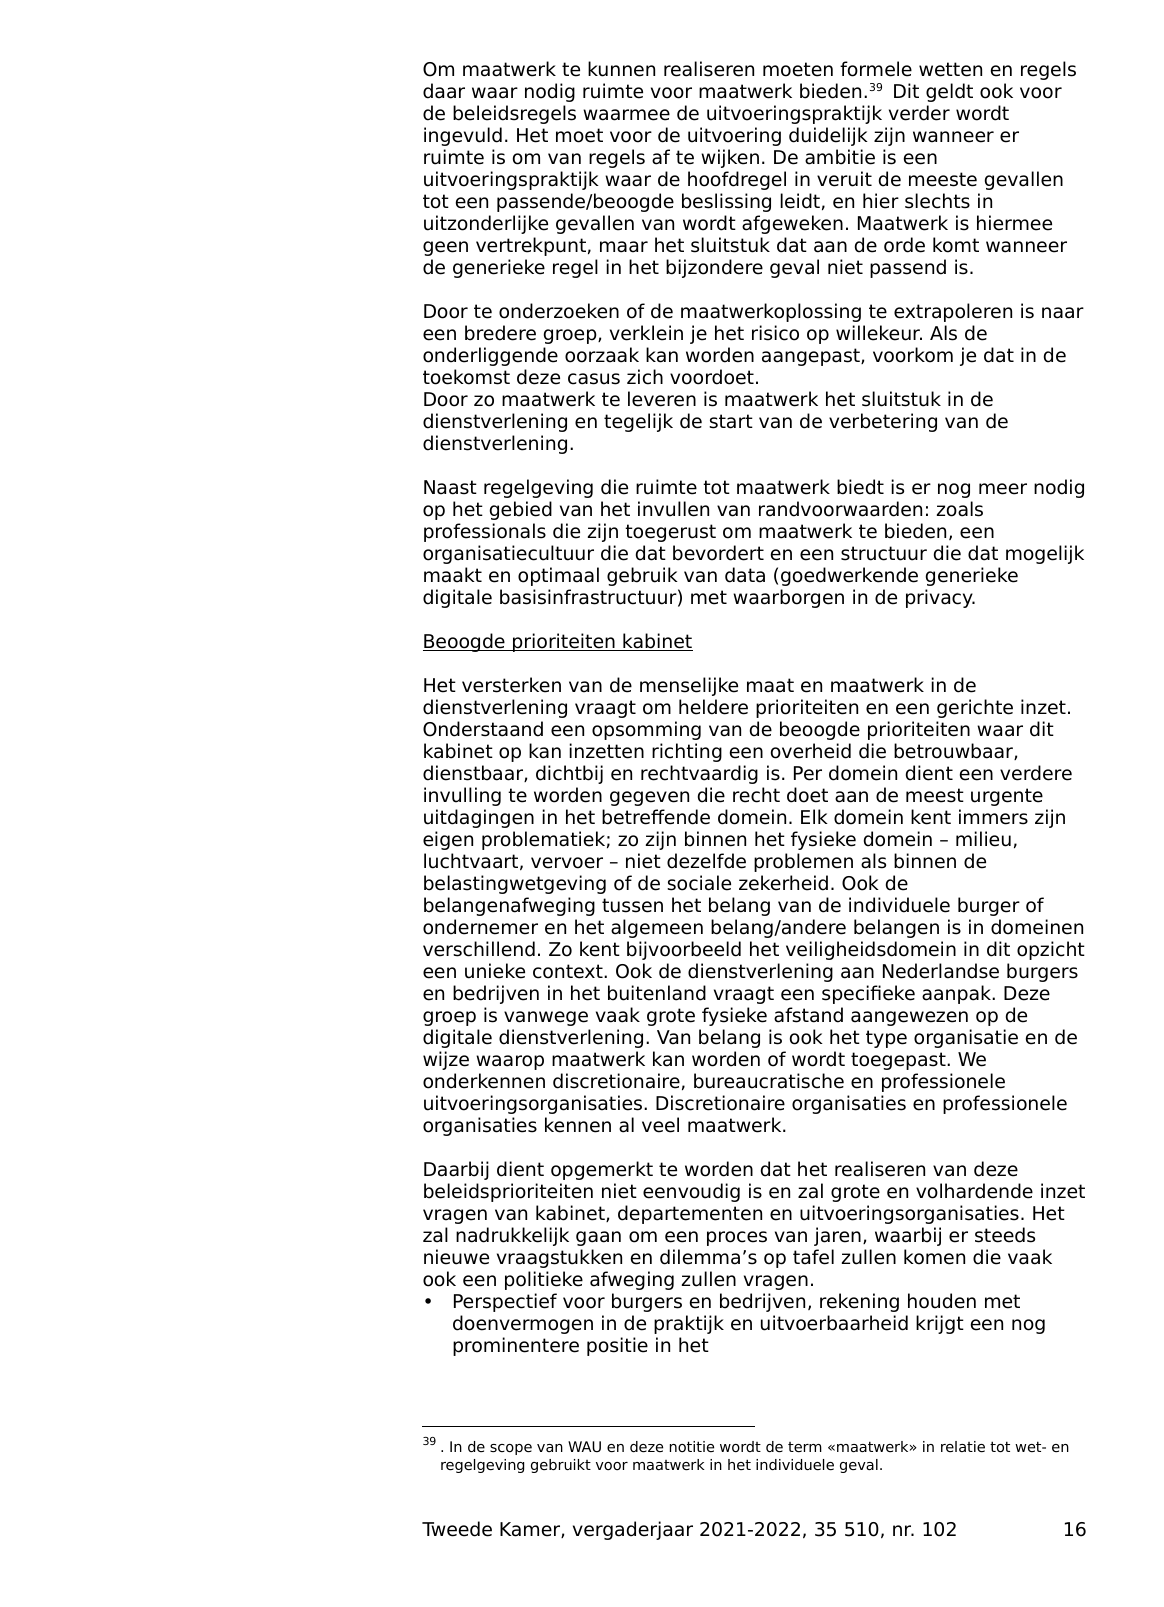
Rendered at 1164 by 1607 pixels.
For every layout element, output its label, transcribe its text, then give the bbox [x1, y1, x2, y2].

text Daarbij dient opgemerkt te worden dat het realiseren van deze beleidsprioriteiten niet eenvoudig is en zal grote en volhardende inzet vragen van kabinet, departementen en uitvoeringsorganisaties. Het zal nadrukkelijk gaan om een proces van jaren, waarbij er steeds nieuwe vraagstukken en dilemma’s op tafel zullen komen die vaak ook een politieke afweging zullen vragen. [422, 1159, 1087, 1291]
subtitle Beoogde prioriteiten kabinet [422, 631, 1087, 653]
text Het versterken van de menselijke maat en maatwerk in de dienstverlening vraagt om heldere prioriteiten en een gerichte inzet. Onderstaand een opsomming van de beoogde prioriteiten waar dit kabinet op kan inzetten richting een overheid die betrouwbaar, dienstbaar, dichtbij en rechtvaardig is. Per domein dient een verdere invulling te worden gegeven die recht doet aan de meest urgente uitdagingen in het betreffende domein. Elk domein kent immers zijn eigen problematiek; zo zijn binnen het fysieke domein – milieu, luchtvaart, vervoer – niet dezelfde problemen als binnen de belastingwetgeving of de sociale zekerheid. Ook de belangenafweging tussen het belang van de individuele burger of ondernemer en het algemeen belang/andere belangen is in domeinen verschillend. Zo kent bijvoorbeeld het veiligheidsdomein in dit opzicht een unieke context. Ook de dienstverlening aan Nederlandse burgers en bedrijven in het buitenland vraagt een specifieke aanpak. Deze groep is vanwege vaak grote fysieke afstand aangewezen op de digitale dienstverlening. Van belang is ook het type organisatie en de wijze waarop maatwerk kan worden of wordt toegepast. We onderkennen discretionaire, bureaucratische en professionele uitvoeringsorganisaties. Discretionaire organisaties en professionele organisaties kennen al veel maatwerk. [422, 675, 1087, 1137]
text . In de scope van WAU en deze notitie wordt de term «maatwerk» in relatie tot wet- en regelgeving gebruikt voor maatwerk in het individuele geval. [422, 1435, 1087, 1474]
text Naast regelgeving die ruimte tot maatwerk biedt is er nog meer nodig op het gebied van het invullen van randvoorwaarden: zoals professionals die zijn toegerust om maatwerk te bieden, een organisatiecultuur die dat bevordert en een structuur die dat mogelijk maakt en optimaal gebruik van data (goedwerkende generieke digitale basisinfrastructuur) met waarborgen in de privacy. [422, 477, 1087, 609]
text Door te onderzoeken of de maatwerkoplossing te extrapoleren is naar een bredere groep, verklein je het risico op willekeur. Als de onderliggende oorzaak kan worden aangepast, voorkom je dat in de toekomst deze casus zich voordoet. [422, 301, 1087, 389]
text Door zo maatwerk te leveren is maatwerk het sluitstuk in de dienstverlening en tegelijk de start van de verbetering van de dienstverlening. [422, 389, 1087, 455]
text Om maatwerk te kunnen realiseren moeten formele wetten en regels daar waar nodig ruimte voor maatwerk bieden. Dit geldt ook voor de beleidsregels waarmee de uitvoeringspraktijk verder wordt ingevuld. Het moet voor de uitvoering duidelijk zijn wanneer er ruimte is om van regels af te wijken. De ambitie is een uitvoeringspraktijk waar de hoofdregel in veruit de meeste gevallen tot een passende/beoogde beslissing leidt, en hier slechts in uitzonderlijke gevallen van wordt afgeweken. Maatwerk is hiermee geen vertrekpunt, maar het sluitstuk dat aan de orde komt wanneer de generieke regel in het bijzondere geval niet passend is. [422, 59, 1087, 279]
text • Perspectief voor burgers en bedrijven, rekening houden met doenvermogen in de praktijk en uitvoerbaarheid krijgt een nog prominentere positie in het [422, 1291, 1087, 1357]
